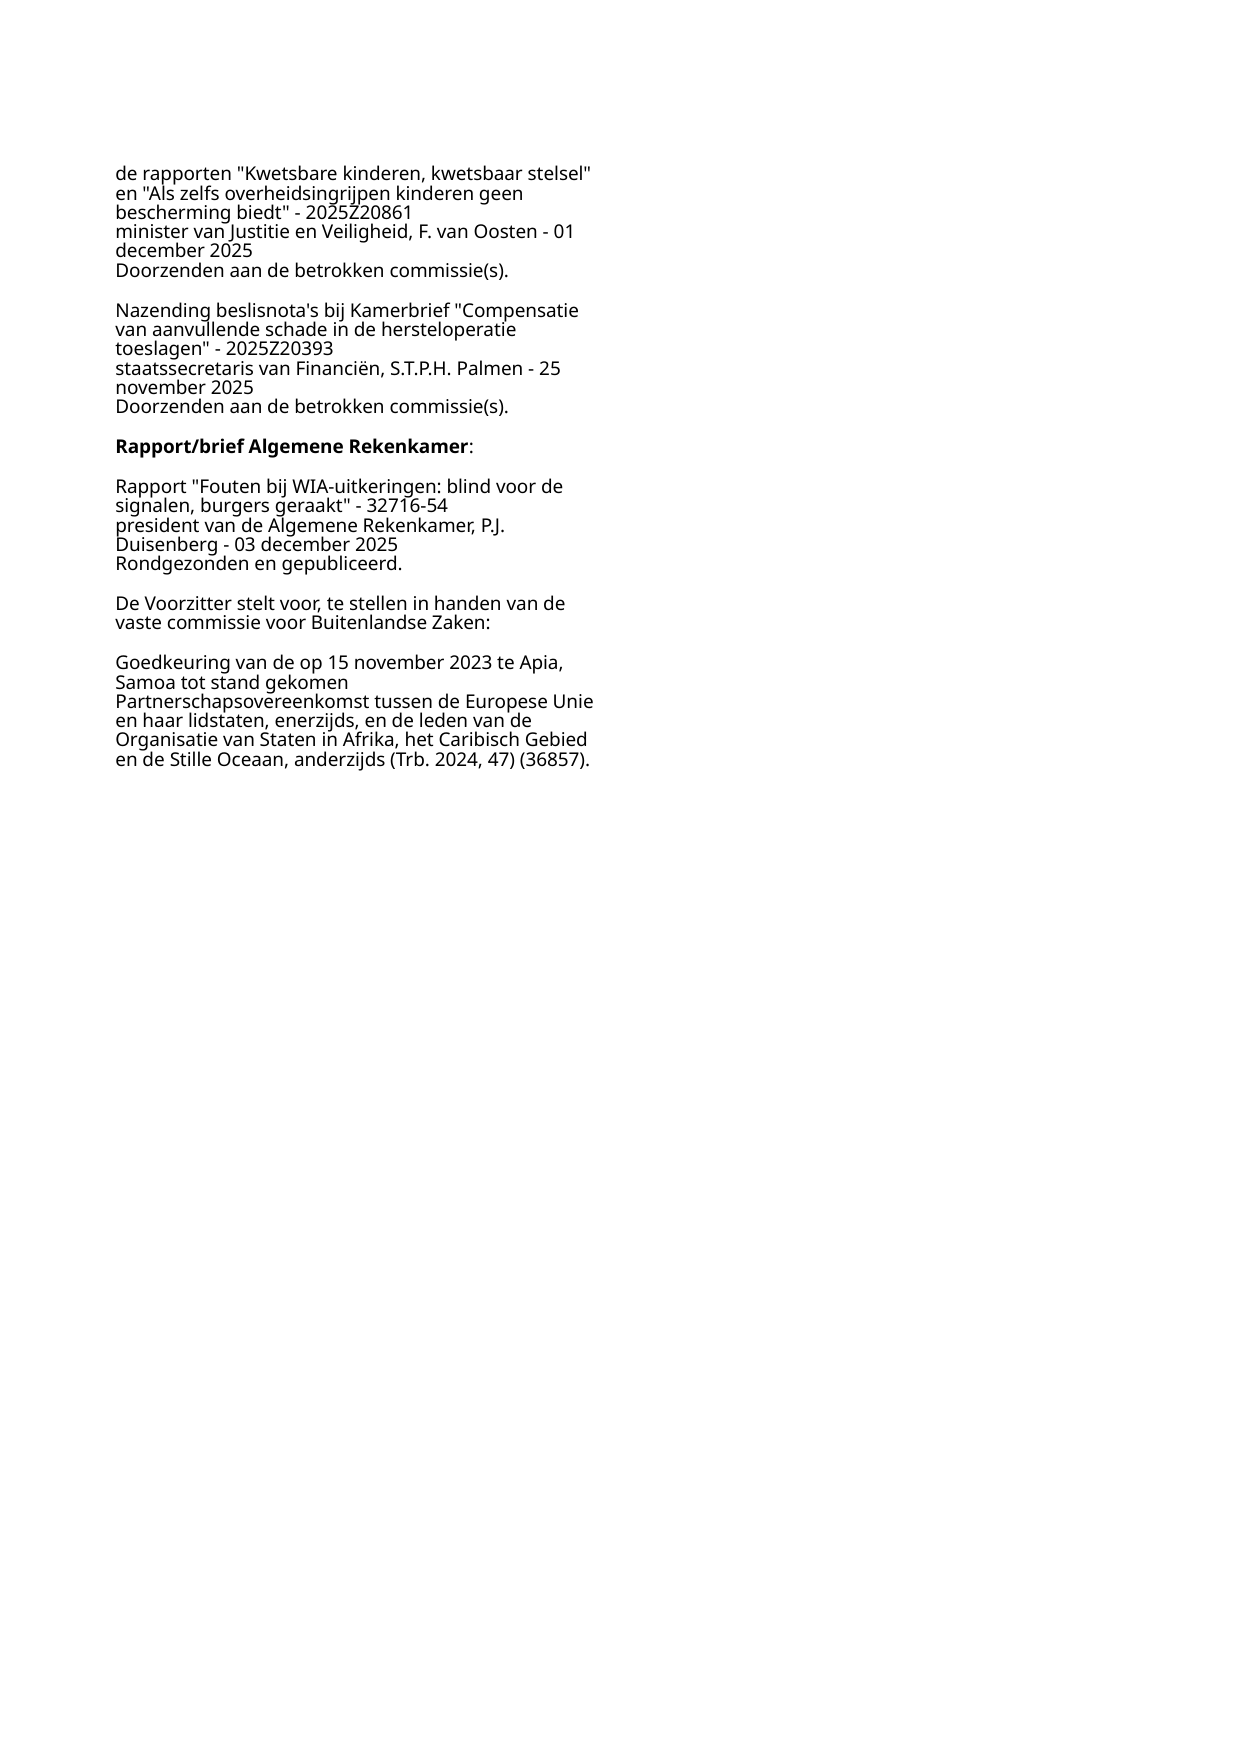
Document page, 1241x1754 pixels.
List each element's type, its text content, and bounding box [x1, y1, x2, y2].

text de rapporten "Kwetsbare kinderen, kwetsbaar stelsel" en "Als zelfs overheidsingrijpen kinderen geen bescherming biedt" - 2025Z20861 [115, 165, 605, 223]
text Rapport/brief Algemene Rekenkamer: [115, 438, 605, 457]
text Doorzenden aan de betrokken commissie(s). [115, 262, 605, 281]
text staatssecretaris van Financiën, S.T.P.H. Palmen - 25 november 2025 [115, 359, 605, 398]
text Goedkeuring van de op 15 november 2023 te Apia, Samoa tot stand gekomen Partnerschapsovereenkomst tussen de Europese Unie en haar lidstaten, enerzijds, en de leden van de Organisatie van Staten in Afrika, het Caribisch Gebied en de Stille Oceaan, anderzijds (Trb. 2024, 47) (36857). [115, 654, 605, 770]
text Doorzenden aan de betrokken commissie(s). [115, 398, 605, 417]
text Rapport "Fouten bij WIA-uitkeringen: blind voor de signalen, burgers geraakt" - 32716-54 [115, 478, 605, 517]
text De Voorzitter stelt voor, te stellen in handen van de vaste commissie voor Buitenlandse Zaken: [115, 595, 605, 634]
text Rondgezonden en gepubliceerd. [115, 555, 605, 574]
text president van de Algemene Rekenkamer, P.J. Duisenberg - 03 december 2025 [115, 517, 605, 555]
text Nazending beslisnota's bij Kamerbrief "Compensatie van aanvullende schade in de hersteloperatie toeslagen" - 2025Z20393 [115, 302, 605, 359]
text minister van Justitie en Veiligheid, F. van Oosten - 01 december 2025 [115, 223, 605, 262]
